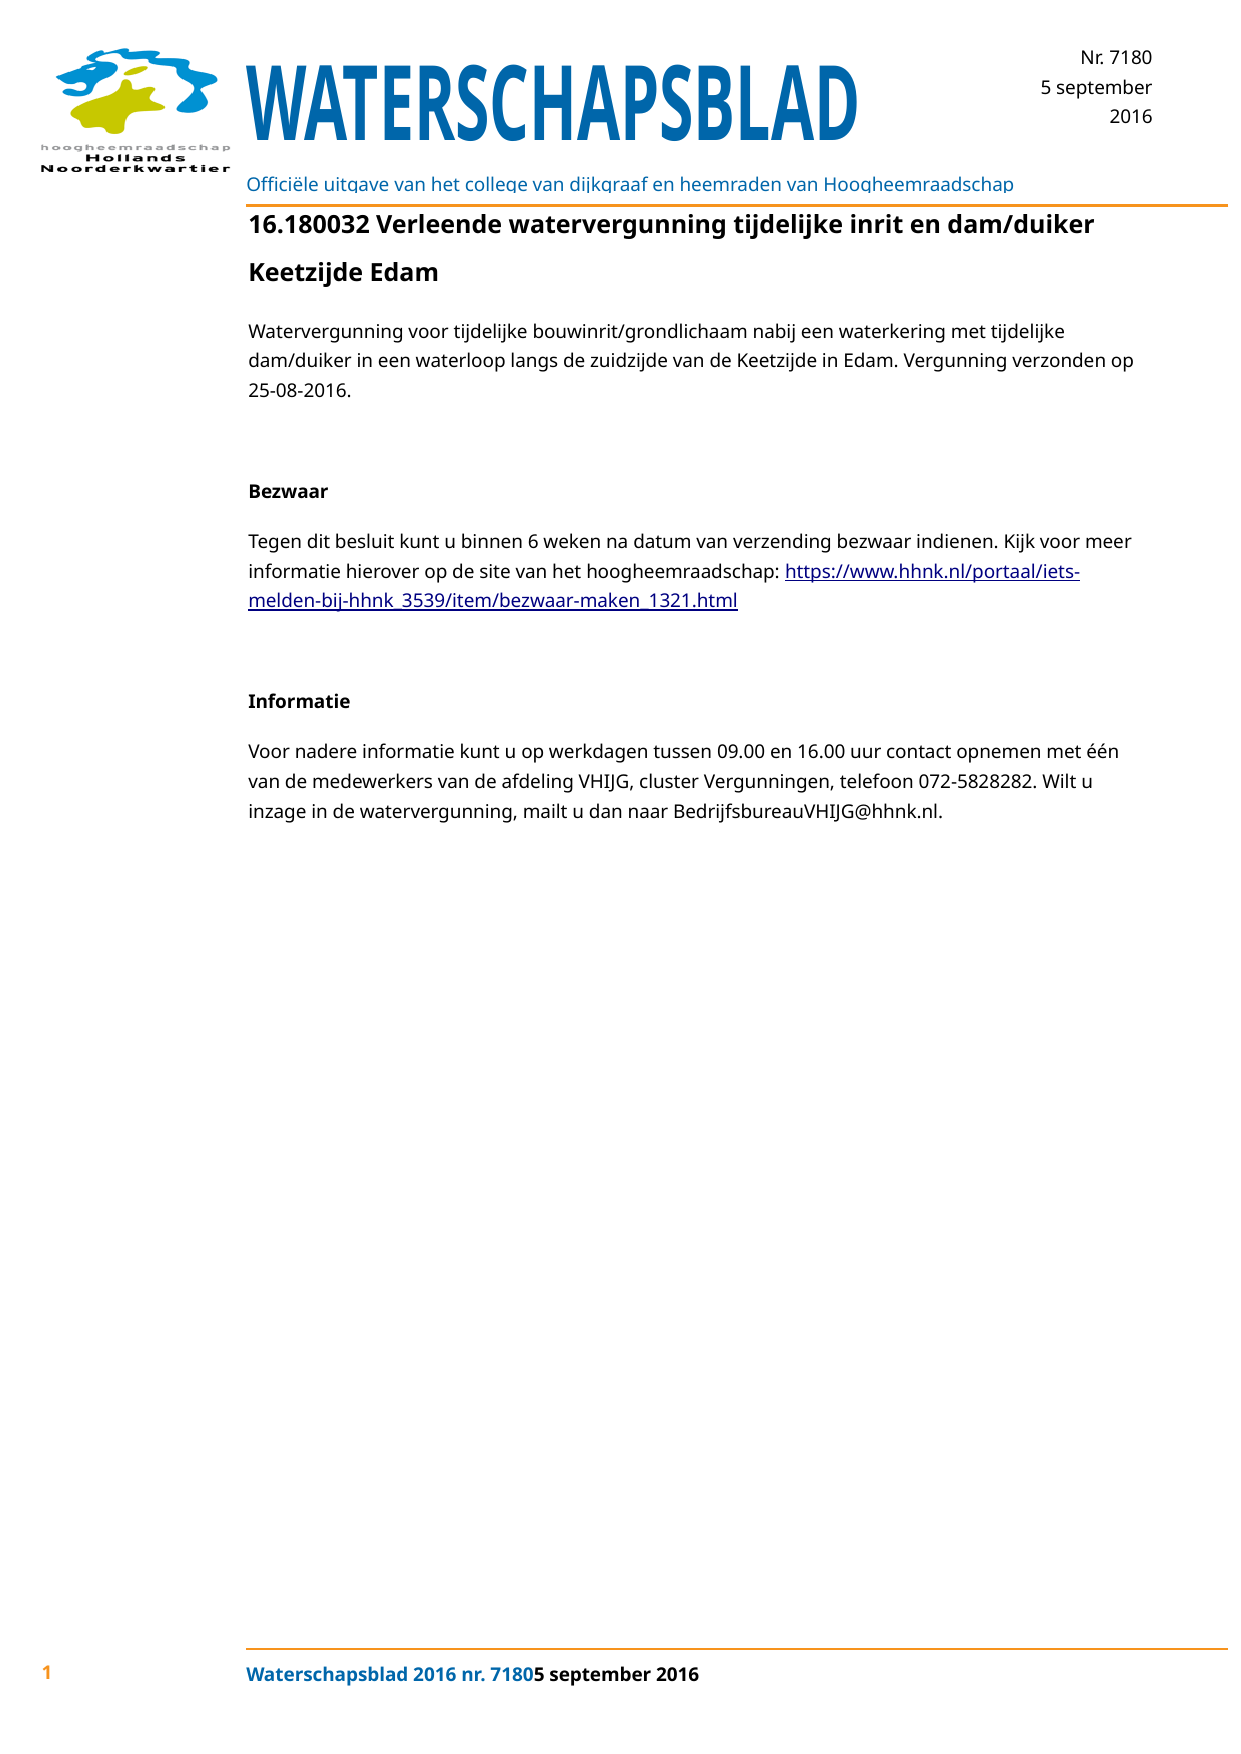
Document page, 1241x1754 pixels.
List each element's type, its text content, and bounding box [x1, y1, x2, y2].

text Tegen dit besluit kunt u binnen 6 weken na datum van verzending bezwaar indienen. Kijk voor meer informatie hierover op de site van het hoogheemraadschap: https://www.hhnk.nl/portaal/iets-melden-bij-hhnk_3539/item/bezwaar-maken_1321.html [248, 528, 1152, 613]
picture [41, 47, 231, 172]
text Informatie [248, 688, 1152, 714]
text Watervergunning voor tijdelijke bouwinrit/grondlichaam nabij een waterkering met tijdelijke dam/duiker in een waterloop langs de zuidzijde van de Keetzijde in Edam. Vergunning verzonden op 25-08-2016. [248, 318, 1152, 403]
text Voor nadere informatie kunt u op werkdagen tussen 09.00 en 16.00 uur contact opnemen met één van de medewerkers van de afdeling VHIJG, cluster Vergunningen, telefoon 072-5828282. Wilt u inzage in de watervergunning, mailt u dan naar BedrijfsbureauVHIJG@hhnk.nl. [248, 739, 1152, 824]
text Bezwaar [248, 478, 1152, 504]
text 16.180032 Verleende watervergunning tijdelijke inrit en dam/duiker Keetzijde Edam [248, 207, 1152, 288]
